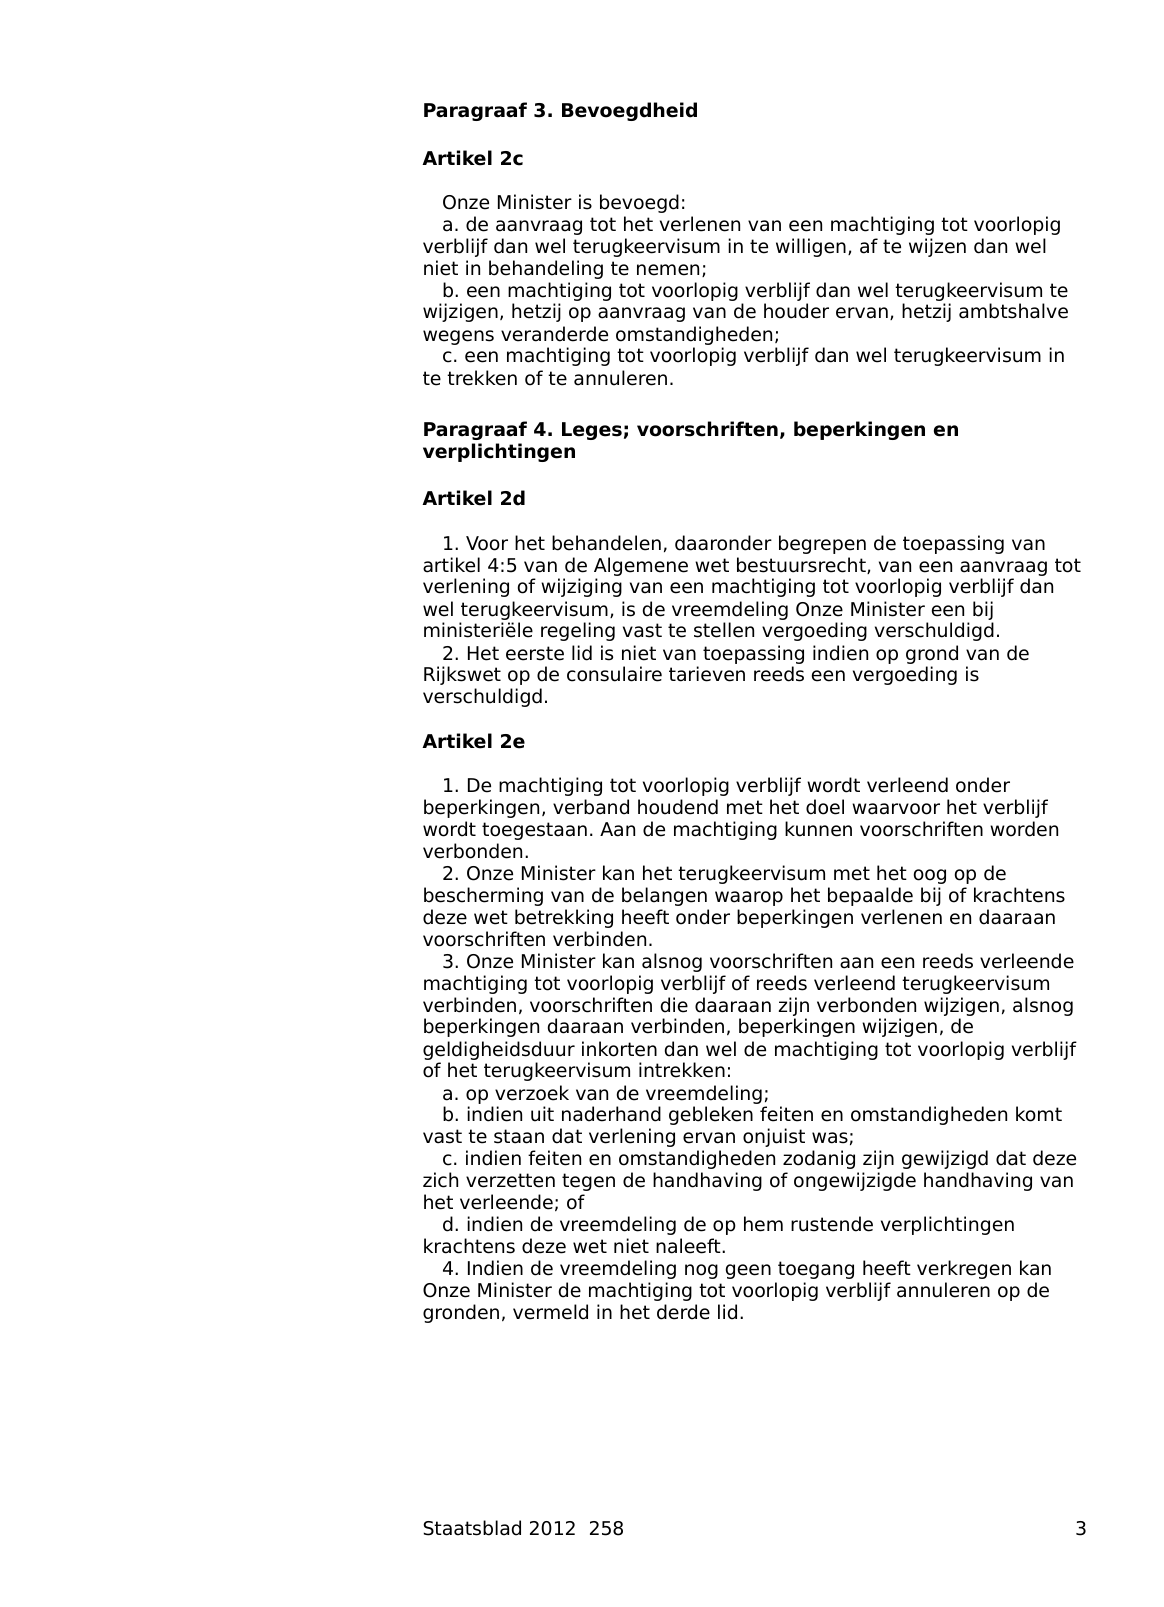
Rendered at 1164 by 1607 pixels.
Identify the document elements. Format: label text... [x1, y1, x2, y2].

text 2. Het eerste lid is niet van toepassing indien op grond van de Rijkswet op de consulaire tarieven reeds een vergoeding is verschuldigd. [422, 642, 1087, 708]
text 2. Onze Minister kan het terugkeervisum met het oog op de bescherming van de belangen waarop het bepaalde bij of krachtens deze wet betrekking heeft onder beperkingen verlenen en daaraan voorschriften verbinden. [422, 863, 1087, 951]
text 3. Onze Minister kan alsnog voorschriften aan een reeds verleende machtiging tot voorlopig verblijf of reeds verleend terugkeervisum verbinden, voorschriften die daaraan zijn verbonden wijzigen, alsnog beperkingen daaraan verbinden, beperkingen wijzigen, de geldigheidsduur inkorten dan wel de machtiging tot voorlopig verblijf of het terugkeervisum intrekken: [422, 951, 1087, 1082]
subtitle Artikel 2c [422, 147, 1087, 169]
text b. een machtiging tot voorlopig verblijf dan wel terugkeervisum te wijzigen, hetzij op aanvraag van de houder ervan, hetzij ambtshalve wegens veranderde omstandigheden; [422, 279, 1087, 345]
text b. indien uit naderhand gebleken feiten en omstandigheden komt vast te staan dat verlening ervan onjuist was; [422, 1104, 1087, 1148]
text c. een machtiging tot voorlopig verblijf dan wel terugkeervisum in te trekken of te annuleren. [422, 345, 1087, 389]
text 1. Voor het behandelen, daaronder begrepen de toepassing van artikel 4:5 van de Algemene wet bestuursrecht, van een aanvraag tot verlening of wijziging van een machtiging tot voorlopig verblijf dan wel terugkeervisum, is de vreemdeling Onze Minister een bij ministeriële regeling vast te stellen vergoeding verschuldigd. [422, 532, 1087, 642]
subtitle Artikel 2e [422, 731, 1087, 752]
text 1. De machtiging tot voorlopig verblijf wordt verleend onder beperkingen, verband houdend met het doel waarvoor het verblijf wordt toegestaan. Aan de machtiging kunnen voorschriften worden verbonden. [422, 775, 1087, 863]
text a. op verzoek van de vreemdeling; [422, 1082, 1087, 1104]
text c. indien feiten en omstandigheden zodanig zijn gewijzigd dat deze zich verzetten tegen de handhaving of ongewijzigde handhaving van het verleende; of [422, 1148, 1087, 1214]
text a. de aanvraag tot het verlenen van een machtiging tot voorlopig verblijf dan wel terugkeervisum in te willigen, af te wijzen dan wel niet in behandeling te nemen; [422, 213, 1087, 279]
subtitle Paragraaf 3. Bevoegdheid [422, 100, 1087, 122]
text Onze Minister is bevoegd: [422, 192, 1087, 213]
subtitle Paragraaf 4. Leges; voorschriften, beperkingen en verplichtingen [422, 419, 1087, 463]
subtitle Artikel 2d [422, 488, 1087, 510]
text 4. Indien de vreemdeling nog geen toegang heeft verkregen kan Onze Minister de machtiging tot voorlopig verblijf annuleren op de gronden, vermeld in het derde lid. [422, 1258, 1087, 1324]
text d. indien de vreemdeling de op hem rustende verplichtingen krachtens deze wet niet naleeft. [422, 1214, 1087, 1258]
